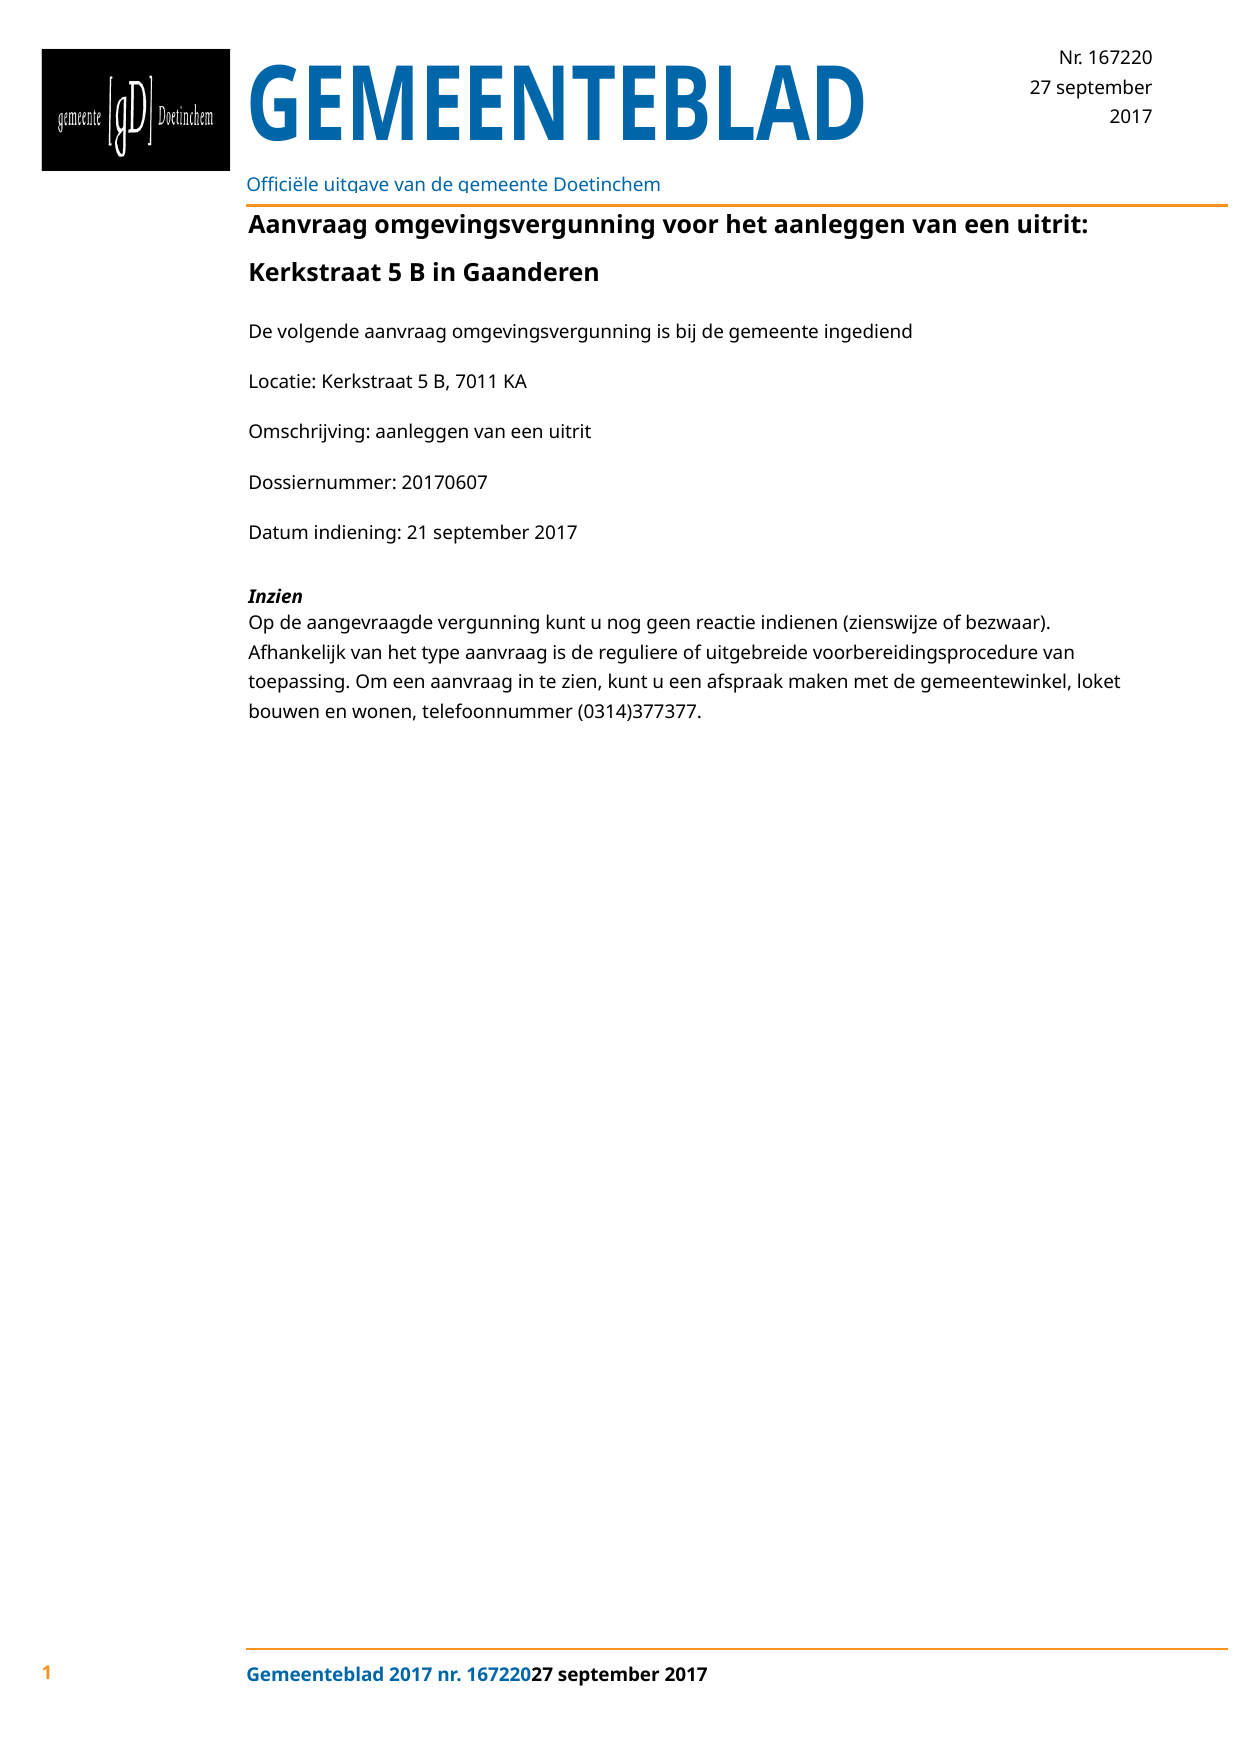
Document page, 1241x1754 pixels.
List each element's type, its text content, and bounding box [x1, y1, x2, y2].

text Datum indiening: 21 september 2017 [248, 519, 1152, 545]
text Locatie: Kerkstraat 5 B, 7011 KA [248, 368, 1152, 394]
picture [41, 47, 231, 172]
text Dossiernummer: 20170607 [248, 469, 1152, 495]
text Aanvraag omgevingsvergunning voor het aanleggen van een uitrit: Kerkstraat 5 B in Gaanderen [248, 207, 1152, 288]
text Omschrijving: aanleggen van een uitrit [248, 419, 1152, 444]
text Op de aangevraagde vergunning kunt u nog geen reactie indienen (zienswijze of bezwaar). Afhankelijk van het type aanvraag is de reguliere of uitgebreide voorbereidingsprocedure van toepassing. Om een aanvraag in te zien, kunt u een afspraak maken met de gemeentewinkel, loket bouwen en wonen, telefoonnummer (0314)377377. [248, 609, 1152, 724]
text Inzien [248, 583, 1152, 609]
text De volgende aanvraag omgevingsvergunning is bij de gemeente ingediend [248, 318, 1152, 344]
